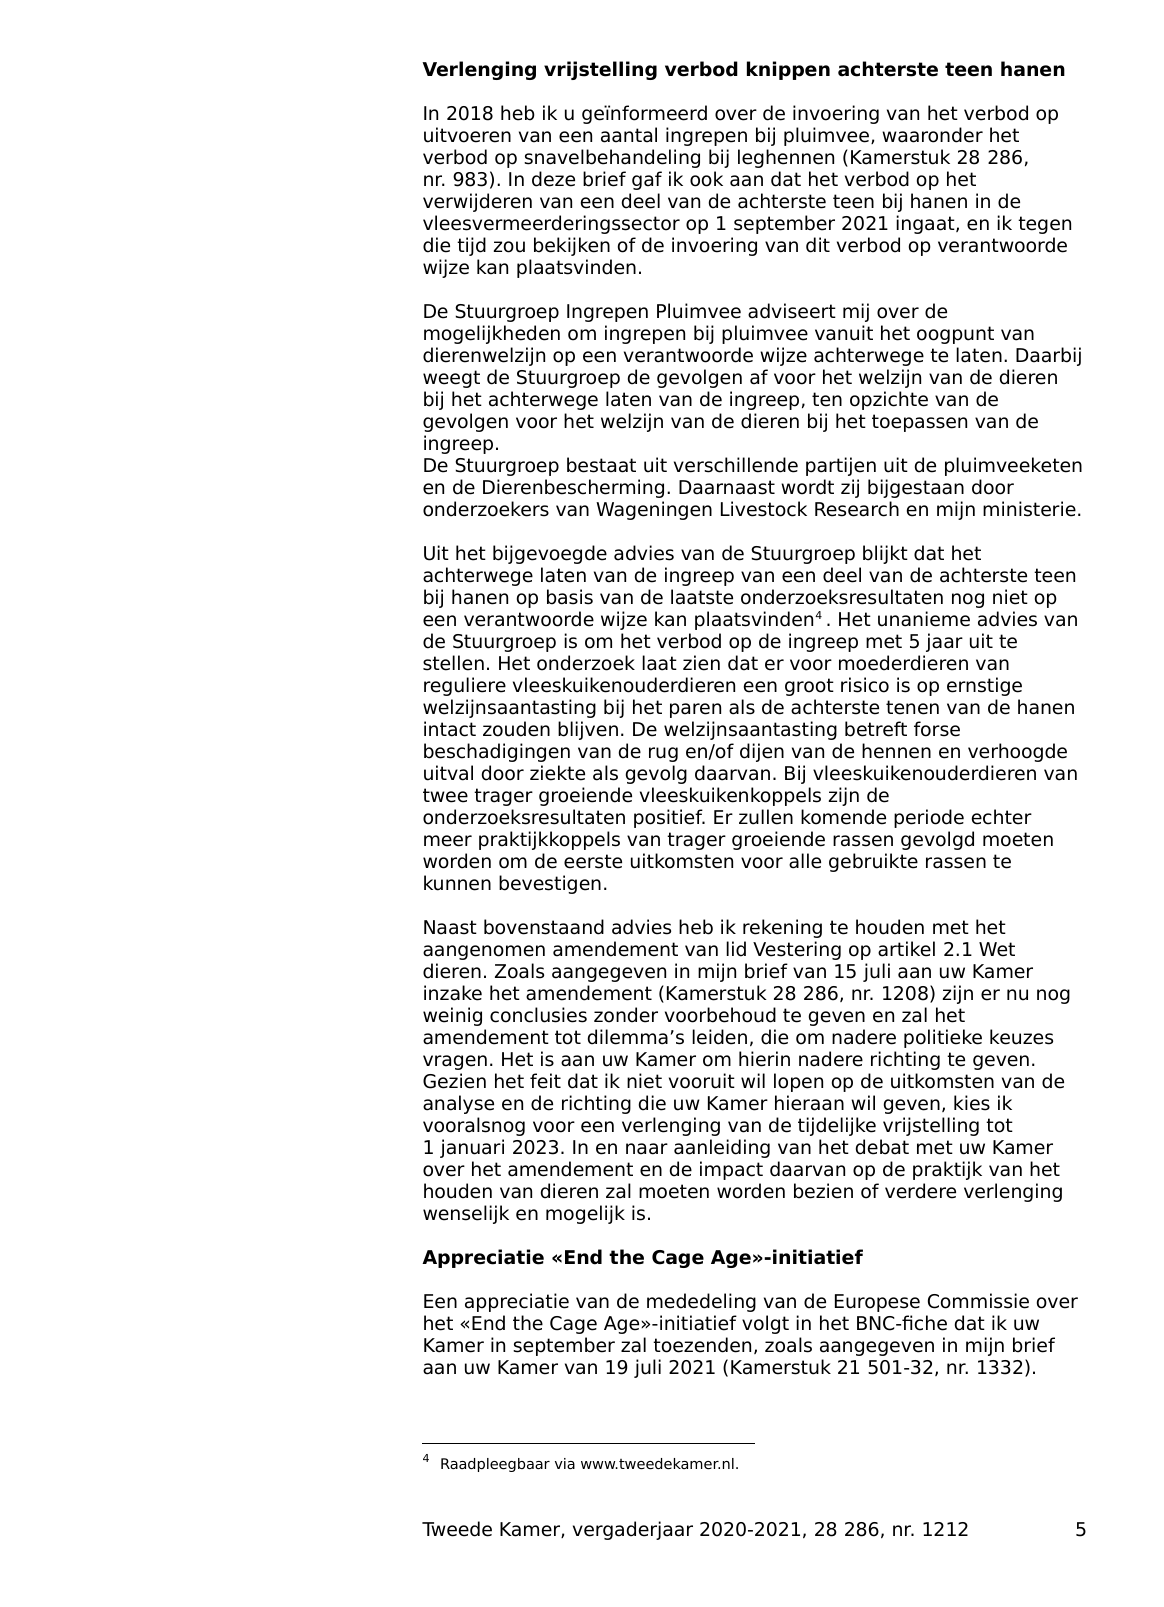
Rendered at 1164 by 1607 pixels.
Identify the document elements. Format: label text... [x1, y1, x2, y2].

subtitle Appreciatie «End the Cage Age»-initiatief [422, 1247, 1087, 1269]
text In 2018 heb ik u geïnformeerd over de invoering van het verbod op uitvoeren van een aantal ingrepen bij pluimvee, waaronder het verbod op snavelbehandeling bij leghennen (Kamerstuk 28 286, nr. 983). In deze brief gaf ik ook aan dat het verbod op het verwijderen van een deel van de achterste teen bij hanen in de vleesvermeerderingssector op 1 september 2021 ingaat, en ik tegen die tijd zou bekijken of de invoering van dit verbod op verantwoorde wijze kan plaatsvinden. [422, 103, 1087, 279]
text Een appreciatie van de mededeling van de Europese Commissie over het «End the Cage Age»-initiatief volgt in het BNC-fiche dat ik uw Kamer in september zal toezenden, zoals aangegeven in mijn brief aan uw Kamer van 19 juli 2021 (Kamerstuk 21 501-32, nr. 1332). [422, 1291, 1087, 1379]
text Uit het bijgevoegde advies van de Stuurgroep blijkt dat het achterwege laten van de ingreep van een deel van de achterste teen bij hanen op basis van de laatste onderzoeksresultaten nog niet op een verantwoorde wijze kan plaatsvinden. Het unanieme advies van de Stuurgroep is om het verbod op de ingreep met 5 jaar uit te stellen. Het onderzoek laat zien dat er voor moederdieren van reguliere vleeskuikenouderdieren een groot risico is op ernstige welzijnsaantasting bij het paren als de achterste tenen van de hanen intact zouden blijven. De welzijnsaantasting betreft forse beschadigingen van de rug en/of dijen van de hennen en verhoogde uitval door ziekte als gevolg daarvan. Bij vleeskuikenouderdieren van twee trager groeiende vleeskuikenkoppels zijn de onderzoeksresultaten positief. Er zullen komende periode echter meer praktijkkoppels van trager groeiende rassen gevolgd moeten worden om de eerste uitkomsten voor alle gebruikte rassen te kunnen bevestigen. [422, 543, 1087, 895]
text Naast bovenstaand advies heb ik rekening te houden met het aangenomen amendement van lid Vestering op artikel 2.1 Wet dieren. Zoals aangegeven in mijn brief van 15 juli aan uw Kamer inzake het amendement (Kamerstuk 28 286, nr. 1208) zijn er nu nog weinig conclusies zonder voorbehoud te geven en zal het amendement tot dilemma’s leiden, die om nadere politieke keuzes vragen. Het is aan uw Kamer om hierin nadere richting te geven. Gezien het feit dat ik niet vooruit wil lopen op de uitkomsten van de analyse en de richting die uw Kamer hieraan wil geven, kies ik vooralsnog voor een verlenging van de tijdelijke vrijstelling tot 1 januari 2023. In en naar aanleiding van het debat met uw Kamer over het amendement en de impact daarvan op de praktijk van het houden van dieren zal moeten worden bezien of verdere verlenging wenselijk en mogelijk is. [422, 917, 1087, 1225]
subtitle Verlenging vrijstelling verbod knippen achterste teen hanen [422, 59, 1087, 81]
text Raadpleegbaar via www.tweedekamer.nl. [422, 1452, 1087, 1474]
text De Stuurgroep bestaat uit verschillende partijen uit de pluimveeketen en de Dierenbescherming. Daarnaast wordt zij bijgestaan door onderzoekers van Wageningen Livestock Research en mijn ministerie. [422, 455, 1087, 521]
text De Stuurgroep Ingrepen Pluimvee adviseert mij over de mogelijkheden om ingrepen bij pluimvee vanuit het oogpunt van dierenwelzijn op een verantwoorde wijze achterwege te laten. Daarbij weegt de Stuurgroep de gevolgen af voor het welzijn van de dieren bij het achterwege laten van de ingreep, ten opzichte van de gevolgen voor het welzijn van de dieren bij het toepassen van de ingreep. [422, 301, 1087, 455]
